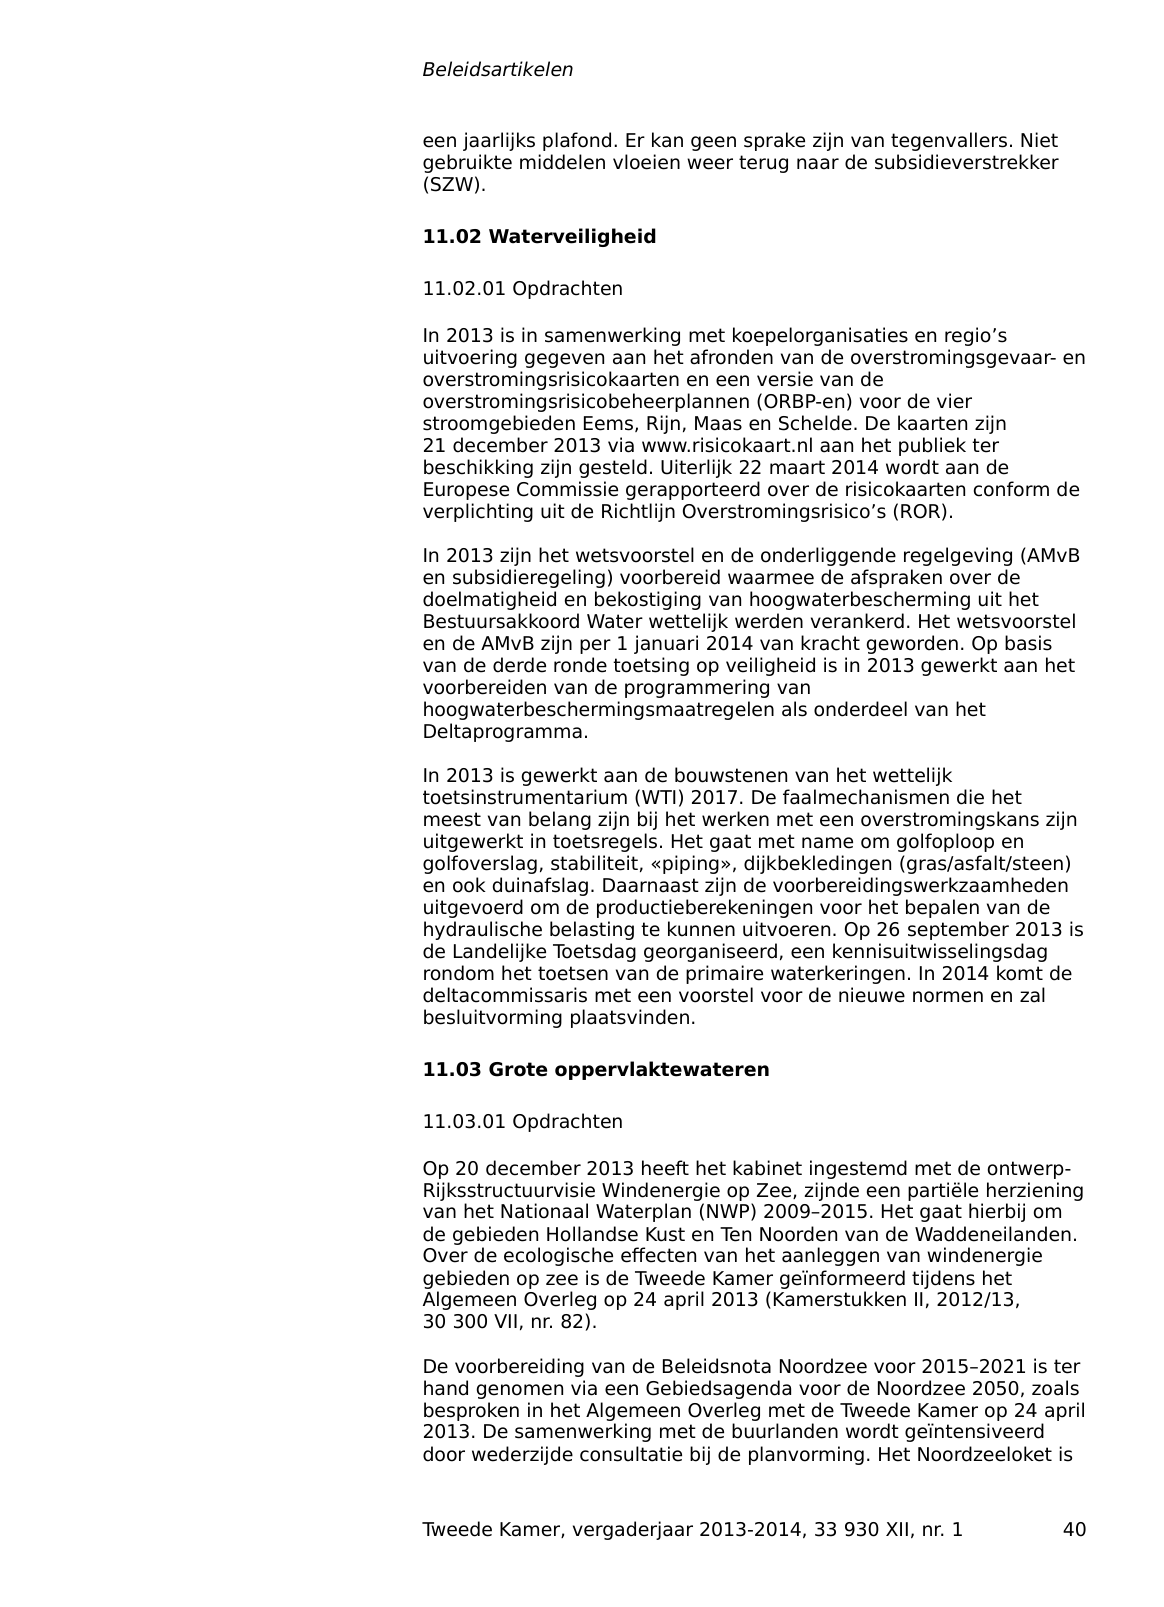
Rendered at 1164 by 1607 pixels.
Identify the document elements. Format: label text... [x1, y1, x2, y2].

text In 2013 is gewerkt aan de bouwstenen van het wettelijk toetsinstrumentarium (WTI) 2017. De faalmechanismen die het meest van belang zijn bij het werken met een overstromingskans zijn uitgewerkt in toetsregels. Het gaat met name om golfoploop en golfoverslag, stabiliteit, «piping», dijkbekledingen (gras/asfalt/steen) en ook duinafslag. Daarnaast zijn de voorbereidingswerkzaamheden uitgevoerd om de productieberekeningen voor het bepalen van de hydraulische belasting te kunnen uitvoeren. Op 26 september 2013 is de Landelijke Toetsdag georganiseerd, een kennisuitwisselingsdag rondom het toetsen van de primaire waterkeringen. In 2014 komt de deltacommissaris met een voorstel voor de nieuwe normen en zal besluitvorming plaatsvinden. [422, 765, 1087, 1028]
text een jaarlijks plafond. Er kan geen sprake zijn van tegenvallers. Niet gebruikte middelen vloeien weer terug naar de subsidieverstrekker (SZW). [422, 130, 1087, 196]
subtitle 11.02 Waterveiligheid [422, 226, 1087, 248]
subtitle 11.03.01 Opdrachten [422, 1111, 1087, 1132]
text Op 20 december 2013 heeft het kabinet ingestemd met de ontwerp-Rijksstructuurvisie Windenergie op Zee, zijnde een partiële herziening van het Nationaal Waterplan (NWP) 2009–2015. Het gaat hierbij om de gebieden Hollandse Kust en Ten Noorden van de Waddeneilanden. Over de ecologische effecten van het aanleggen van windenergie gebieden op zee is de Tweede Kamer geïnformeerd tijdens het Algemeen Overleg op 24 april 2013 (Kamerstukken II, 2012/13, 30 300 VII, nr. 82). [422, 1157, 1087, 1333]
subtitle 11.02.01 Opdrachten [422, 278, 1087, 300]
subtitle 11.03 Grote oppervlaktewateren [422, 1058, 1087, 1081]
text In 2013 is in samenwerking met koepelorganisaties en regio’s uitvoering gegeven aan het afronden van de overstromingsgevaar- en overstromingsrisicokaarten en een versie van de overstromingsrisicobeheerplannen (ORBP-en) voor de vier stroomgebieden Eems, Rijn, Maas en Schelde. De kaarten zijn 21 december 2013 via www.risicokaart.nl aan het publiek ter beschikking zijn gesteld. Uiterlijk 22 maart 2014 wordt aan de Europese Commissie gerapporteerd over de risicokaarten conform de verplichting uit de Richtlijn Overstromingsrisico’s (ROR). [422, 325, 1087, 523]
text De voorbereiding van de Beleidsnota Noordzee voor 2015–2021 is ter hand genomen via een Gebiedsagenda voor de Noordzee 2050, zoals besproken in het Algemeen Overleg met de Tweede Kamer op 24 april 2013. De samenwerking met de buurlanden wordt geïntensiveerd door wederzijde consultatie bij de planvorming. Het Noordzeeloket is [422, 1356, 1087, 1465]
text In 2013 zijn het wetsvoorstel en de onderliggende regelgeving (AMvB en subsidieregeling) voorbereid waarmee de afspraken over de doelmatigheid en bekostiging van hoogwaterbescherming uit het Bestuursakkoord Water wettelijk werden verankerd. Het wetsvoorstel en de AMvB zijn per 1 januari 2014 van kracht geworden. Op basis van de derde ronde toetsing op veiligheid is in 2013 gewerkt aan het voorbereiden van de programmering van hoogwaterbeschermingsmaatregelen als onderdeel van het Deltaprogramma. [422, 545, 1087, 743]
